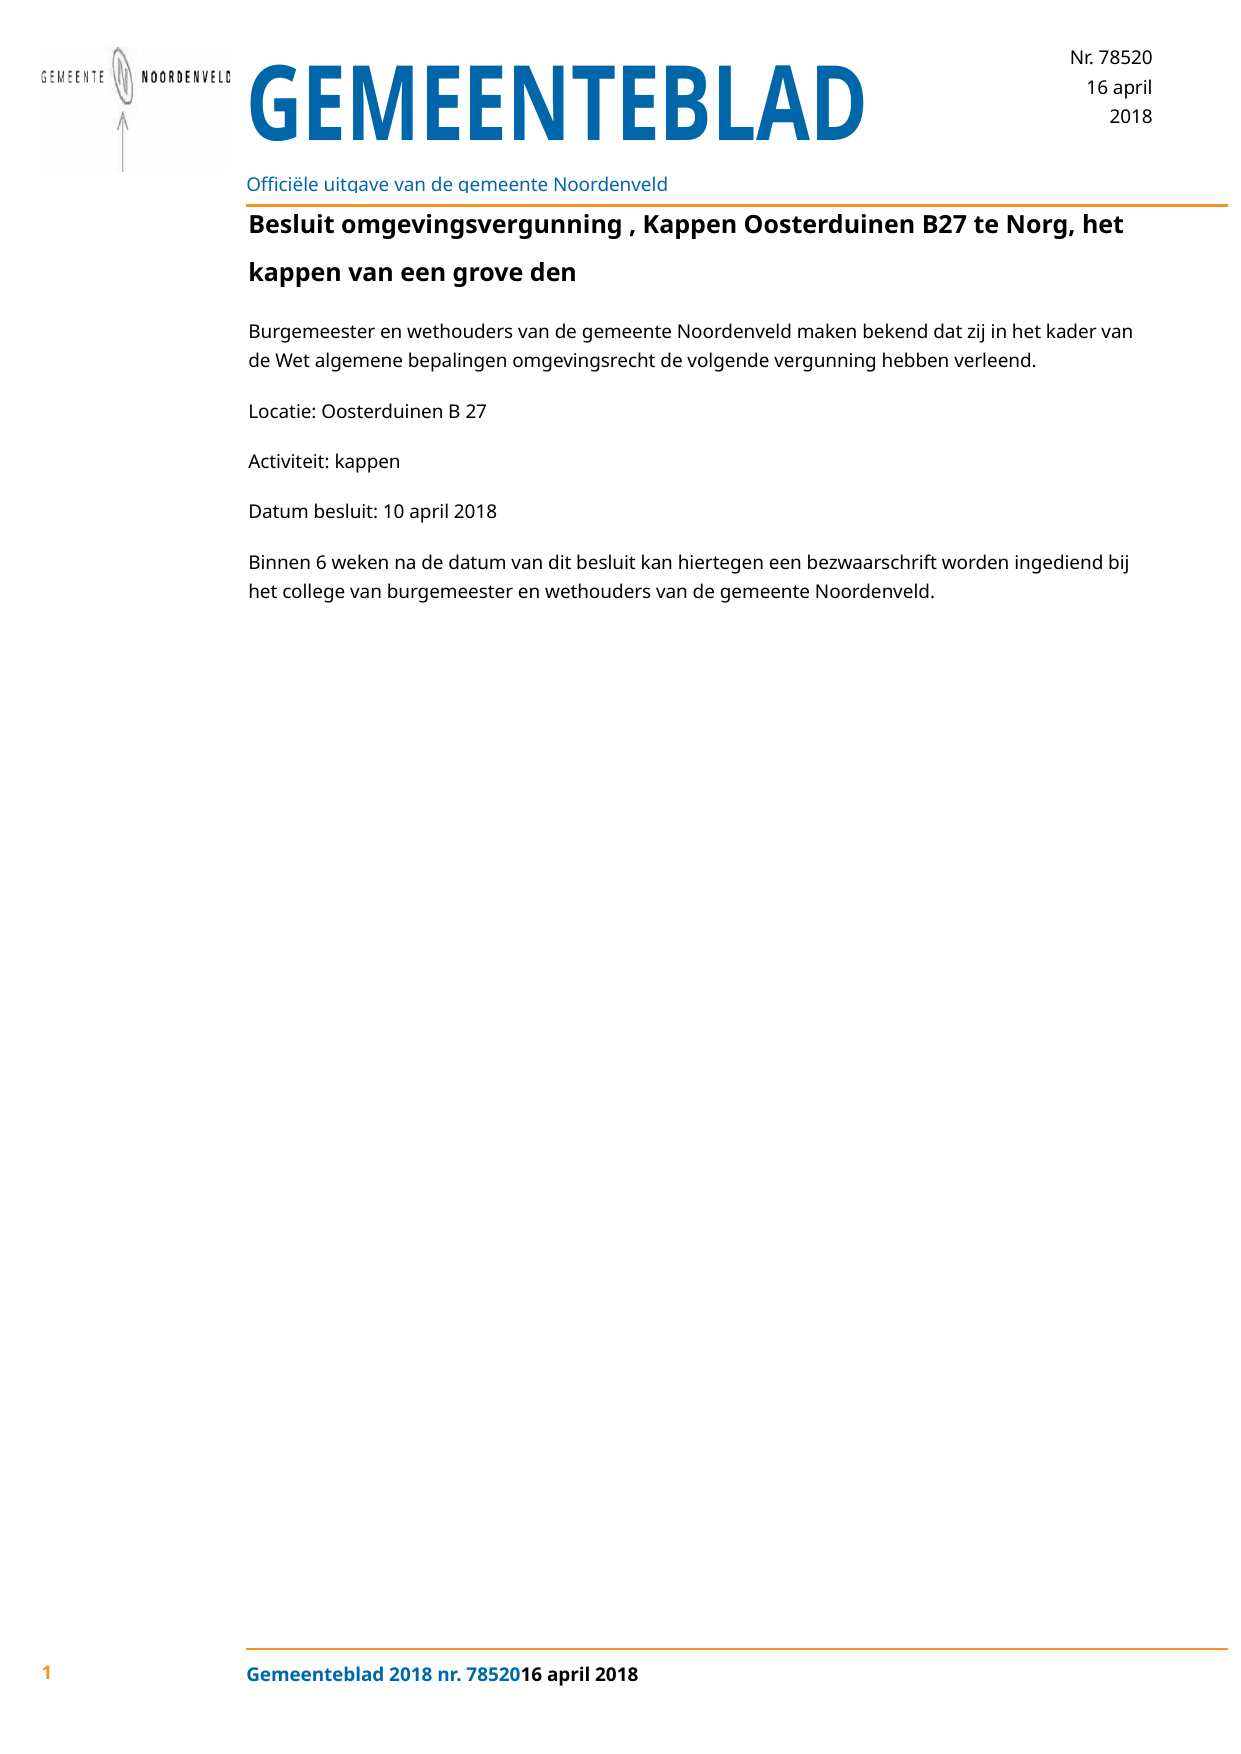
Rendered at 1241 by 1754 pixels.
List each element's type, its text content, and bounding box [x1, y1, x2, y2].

text Besluit omgevingsvergunning , Kappen Oosterduinen B27 te Norg, het kappen van een grove den [248, 207, 1152, 288]
text Datum besluit: 10 april 2018 [248, 499, 1152, 524]
text Locatie: Oosterduinen B 27 [248, 398, 1152, 424]
text Binnen 6 weken na de datum van dit besluit kan hiertegen een bezwaarschrift worden ingediend bij het college van burgemeester en wethouders van de gemeente Noordenveld. [248, 549, 1152, 604]
text Burgemeester en wethouders van de gemeente Noordenveld maken bekend dat zij in het kader van de Wet algemene bepalingen omgevingsrecht de volgende vergunning hebben verleend. [248, 318, 1152, 373]
picture [41, 47, 231, 172]
text Activiteit: kappen [248, 448, 1152, 474]
